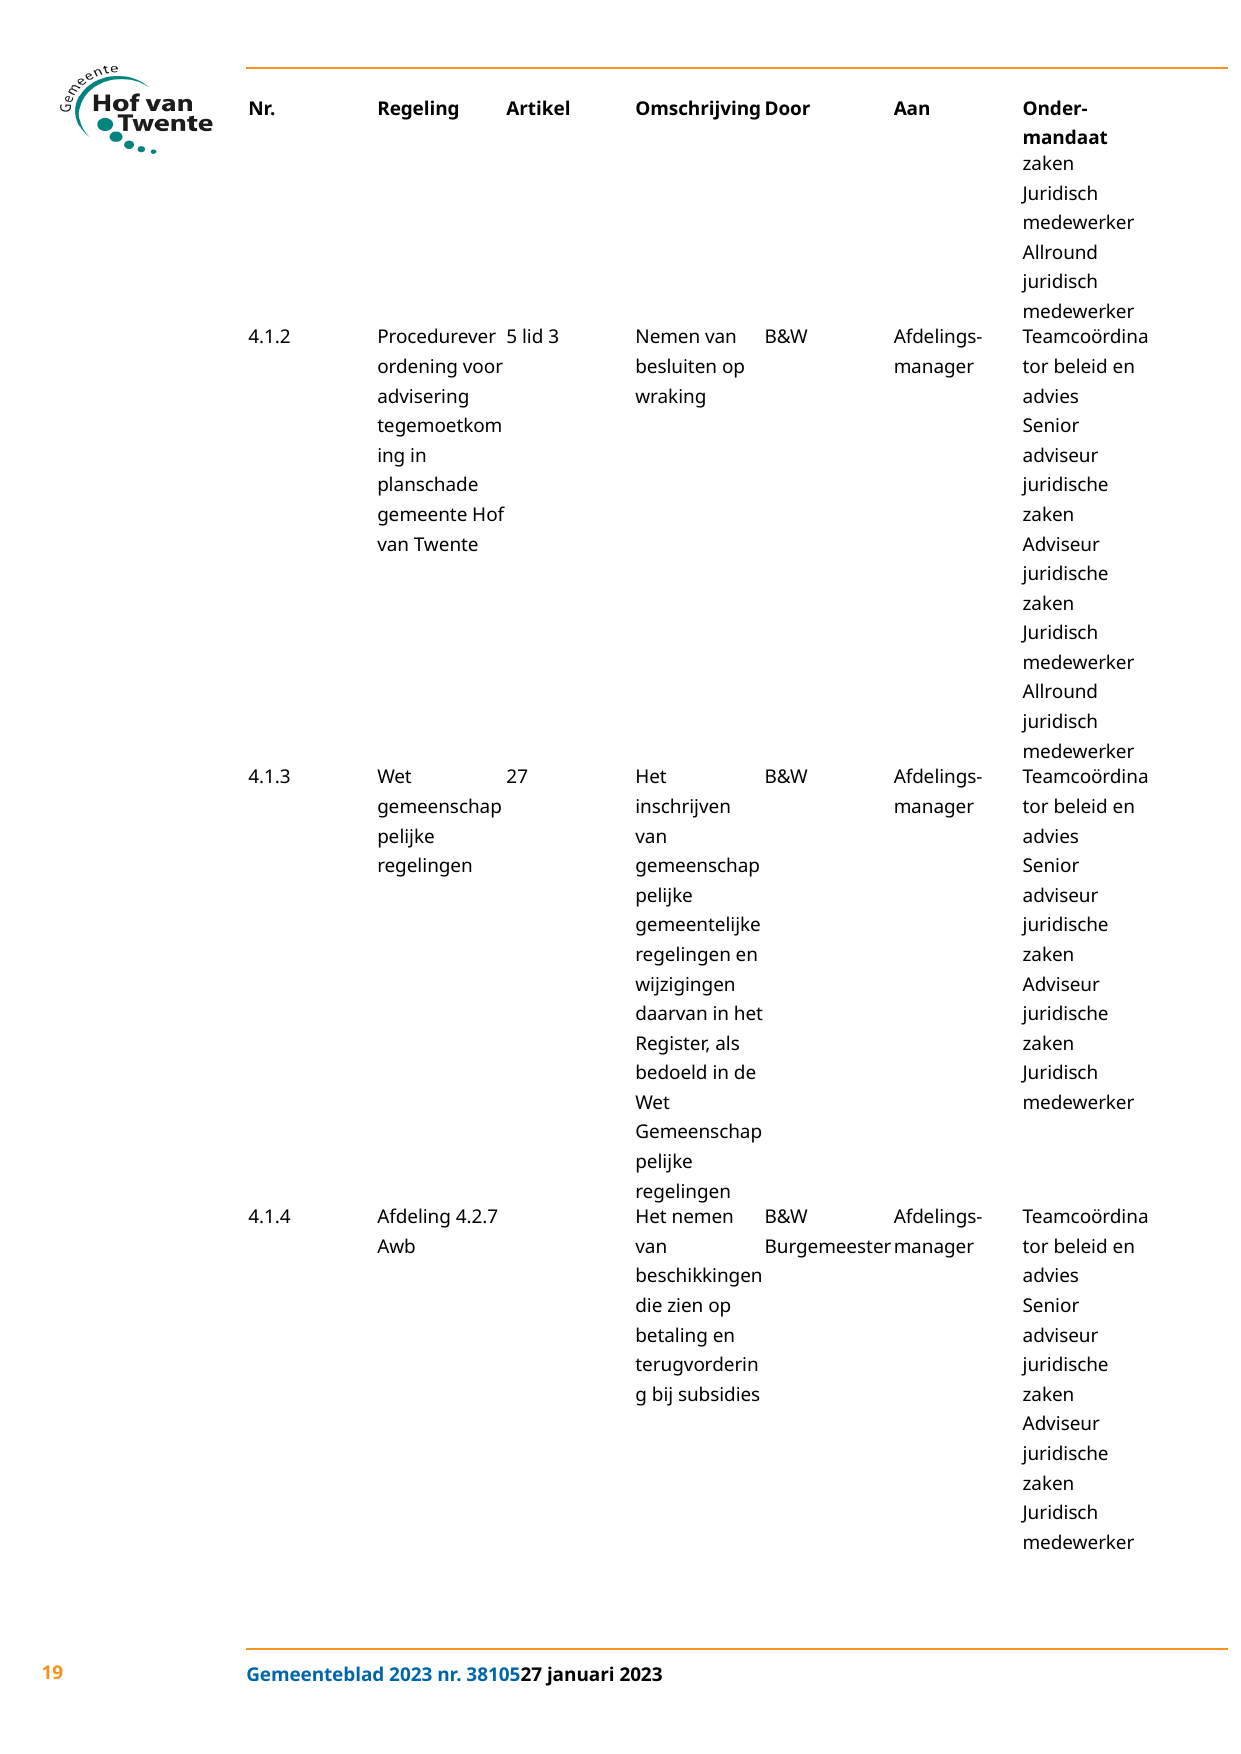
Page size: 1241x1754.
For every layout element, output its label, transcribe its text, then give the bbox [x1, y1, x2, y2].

table_cell [635, 150, 764, 324]
table_cell [506, 150, 635, 324]
table_header Door [764, 95, 893, 150]
table_cell [894, 150, 1022, 324]
table_cell B&W [764, 324, 893, 764]
table_cell [248, 150, 377, 324]
picture [41, 47, 231, 172]
table_cell Teamcoördinator beleid en advies Senior adviseur juridische zaken Adviseur juridische zaken Juridisch medewerker Allround juridisch medewerker [1023, 324, 1152, 764]
table_cell Teamcoördinator beleid en advies Senior adviseur juridische zaken Adviseur juridische zaken Juridisch medewerker [1023, 764, 1152, 1203]
table_cell Wet gemeenschappelijke regelingen [377, 764, 506, 1203]
table_cell Procedureverordening voor advisering tegemoetkoming in planschade gemeente Hof van Twente [377, 324, 506, 764]
table_cell Afdelings-manager [894, 324, 1022, 764]
table_cell 4.1.2 [248, 324, 377, 764]
table_cell [506, 1204, 635, 1555]
table_cell [764, 150, 893, 324]
table_header Nr. [248, 95, 377, 150]
table_cell Afdelings-manager [894, 1204, 1022, 1555]
table_cell Afdeling 4.2.7 Awb [377, 1204, 506, 1555]
table_header Aan [894, 95, 1022, 150]
table_cell 27 [506, 764, 635, 1203]
table_cell Het nemen van beschikkingen die zien op betaling en terugvordering bij subsidies [635, 1204, 764, 1555]
table_cell [377, 150, 506, 324]
table_cell Teamcoördinator beleid en advies Senior adviseur juridische zaken Adviseur juridische zaken Juridisch medewerker [1023, 1204, 1152, 1555]
table_cell 4.1.4 [248, 1204, 377, 1555]
table_header Onder-mandaat [1023, 95, 1152, 150]
table_cell B&W Burgemeester [764, 1204, 893, 1555]
table_cell 4.1.3 [248, 764, 377, 1203]
table_cell Nemen van besluiten op wraking [635, 324, 764, 764]
table_header Artikel [506, 95, 635, 150]
table_header Regeling [377, 95, 506, 150]
table_cell B&W [764, 764, 893, 1203]
table_header Omschrijving [635, 95, 764, 150]
table_cell zaken Juridisch medewerker Allround juridisch medewerker [1023, 150, 1152, 324]
table_cell Het inschrijven van gemeenschappelijke gemeentelijke regelingen en wijzigingen daarvan in het Register, als bedoeld in de Wet Gemeenschappelijke regelingen [635, 764, 764, 1203]
table_cell 5 lid 3 [506, 324, 635, 764]
table_cell Afdelings-manager [894, 764, 1022, 1203]
